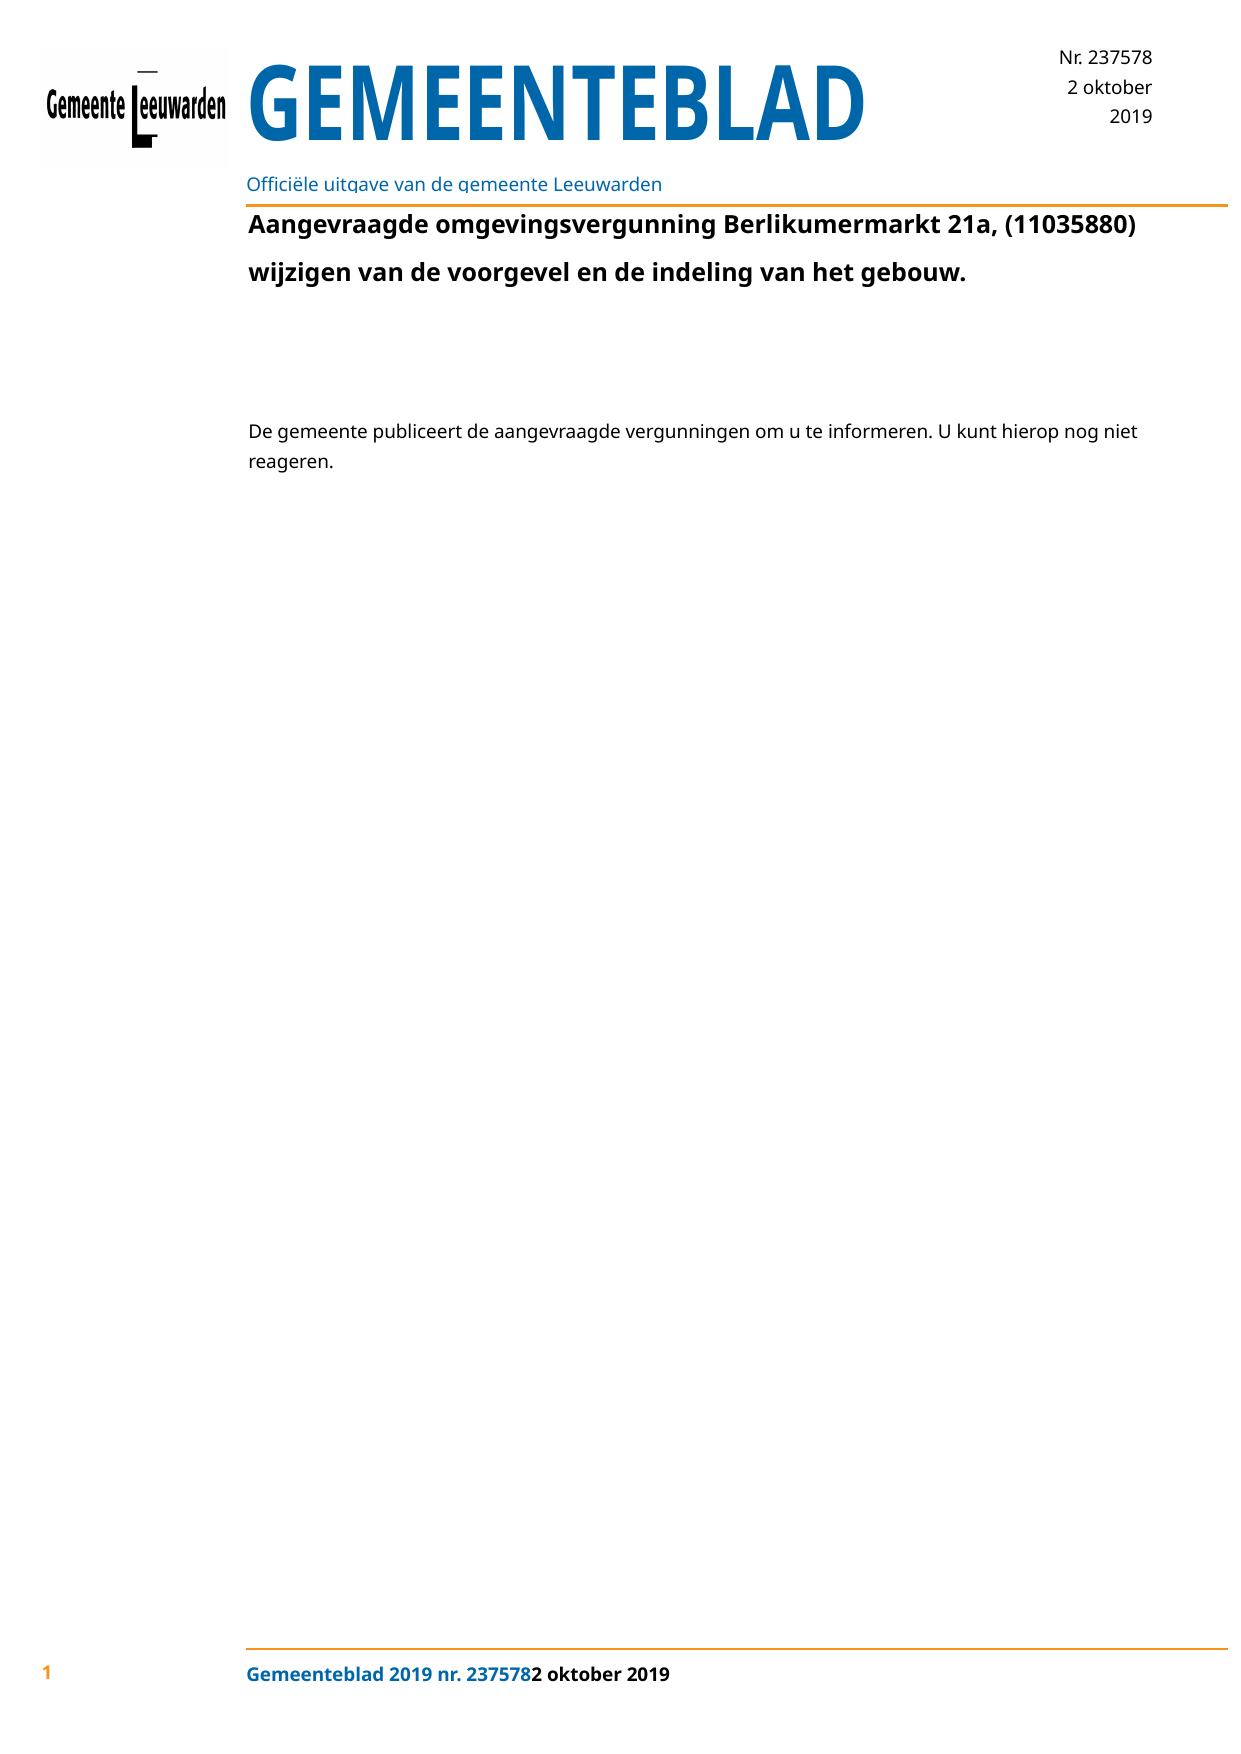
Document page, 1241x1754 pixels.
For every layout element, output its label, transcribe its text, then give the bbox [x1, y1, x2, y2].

text De gemeente publiceert de aangevraagde vergunningen om u te informeren. U kunt hierop nog niet reageren. [248, 419, 1152, 474]
text Aangevraagde omgevingsvergunning Berlikumermarkt 21a, (11035880) wijzigen van de voorgevel en de indeling van het gebouw. [248, 207, 1152, 288]
picture [41, 47, 231, 172]
